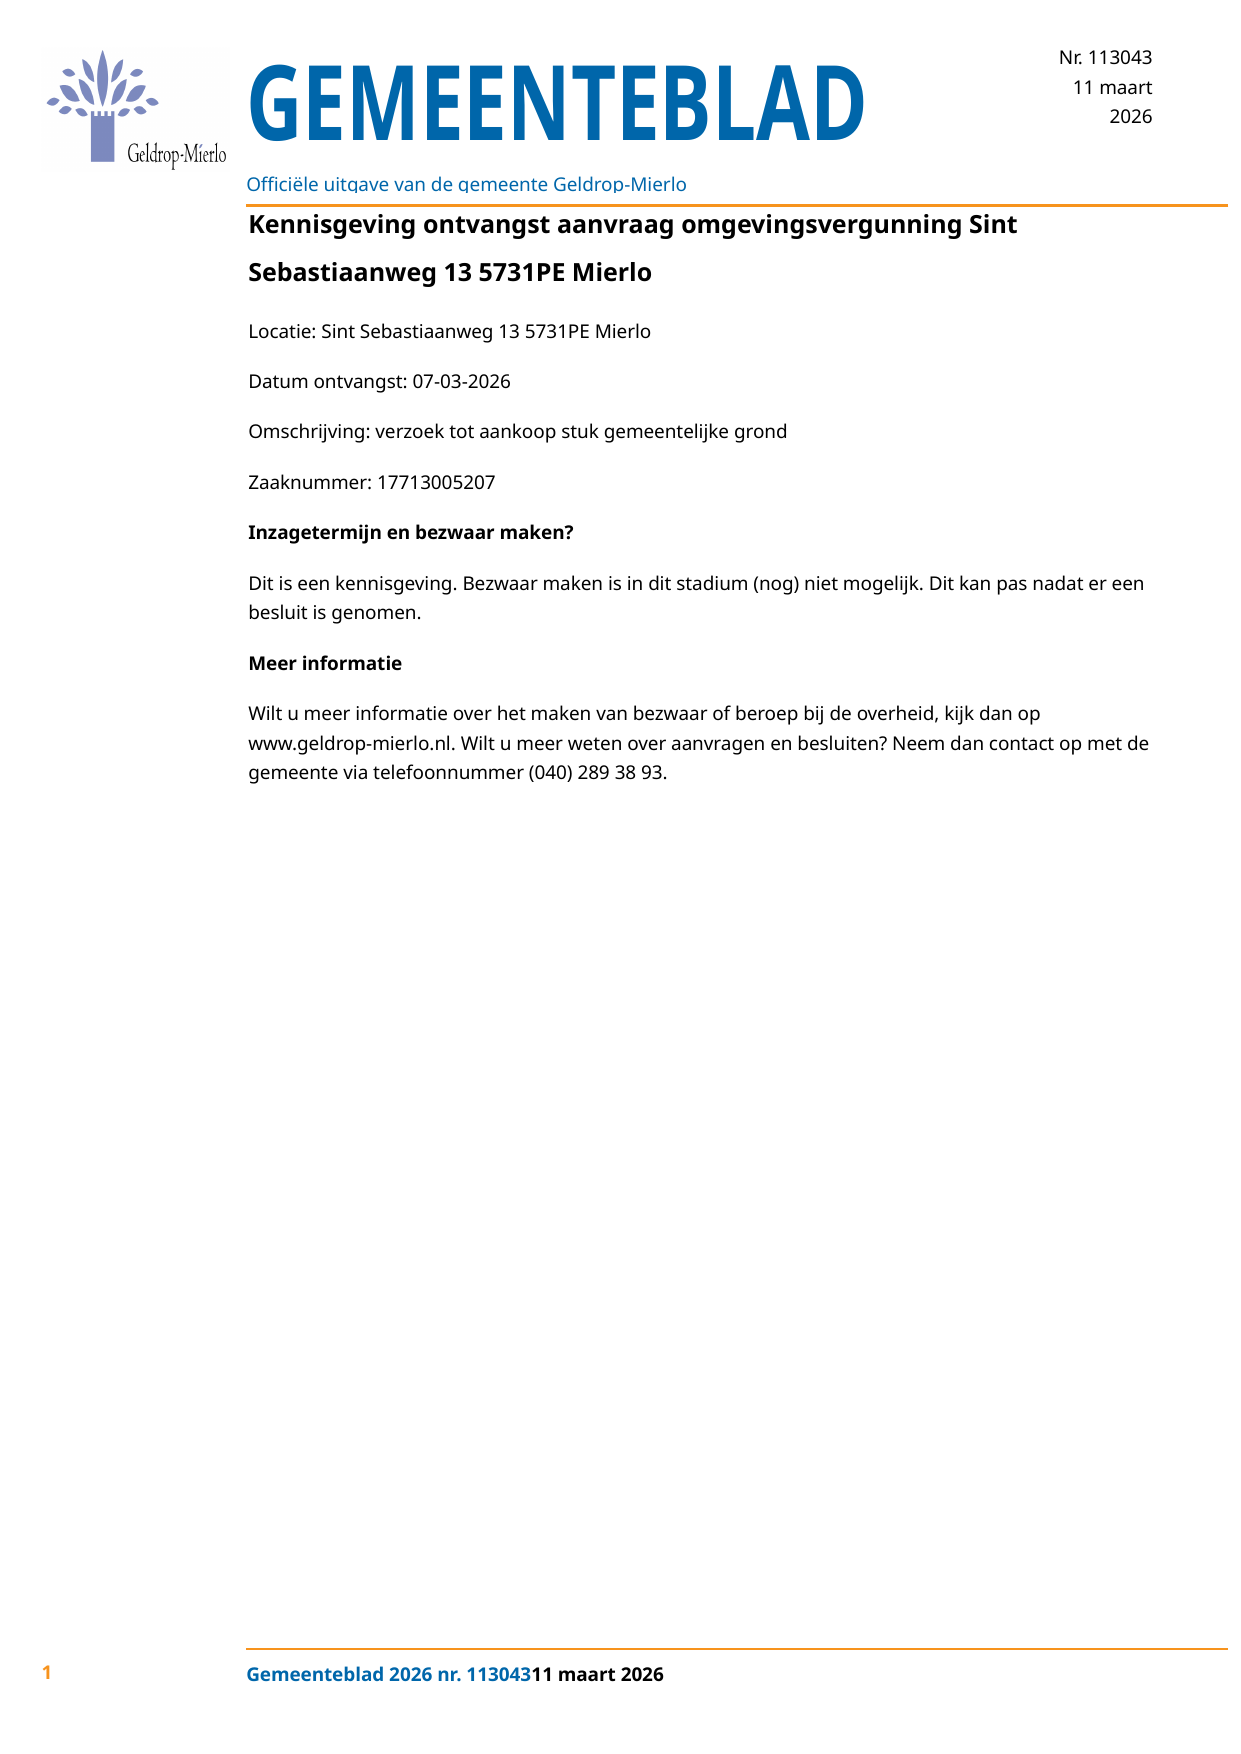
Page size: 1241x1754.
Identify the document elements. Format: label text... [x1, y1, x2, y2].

text Kennisgeving ontvangst aanvraag omgevingsvergunning Sint Sebastiaanweg 13 5731PE Mierlo [248, 207, 1152, 288]
picture [41, 47, 231, 172]
text Dit is een kennisgeving. Bezwaar maken is in dit stadium (nog) niet mogelijk. Dit kan pas nadat er een besluit is genomen. [248, 570, 1152, 625]
text Zaaknummer: 17713005207 [248, 469, 1152, 495]
text Locatie: Sint Sebastiaanweg 13 5731PE Mierlo [248, 318, 1152, 344]
text Omschrijving: verzoek tot aankoop stuk gemeentelijke grond [248, 419, 1152, 444]
text Datum ontvangst: 07-03-2026 [248, 368, 1152, 394]
text Inzagetermijn en bezwaar maken? [248, 519, 1152, 545]
text Meer informatie [248, 650, 1152, 676]
text Wilt u meer informatie over het maken van bezwaar of beroep bij de overheid, kijk dan op www.geldrop-mierlo.nl. Wilt u meer weten over aanvragen en besluiten? Neem dan contact op met de gemeente via telefoonnummer (040) 289 38 93. [248, 700, 1152, 785]
